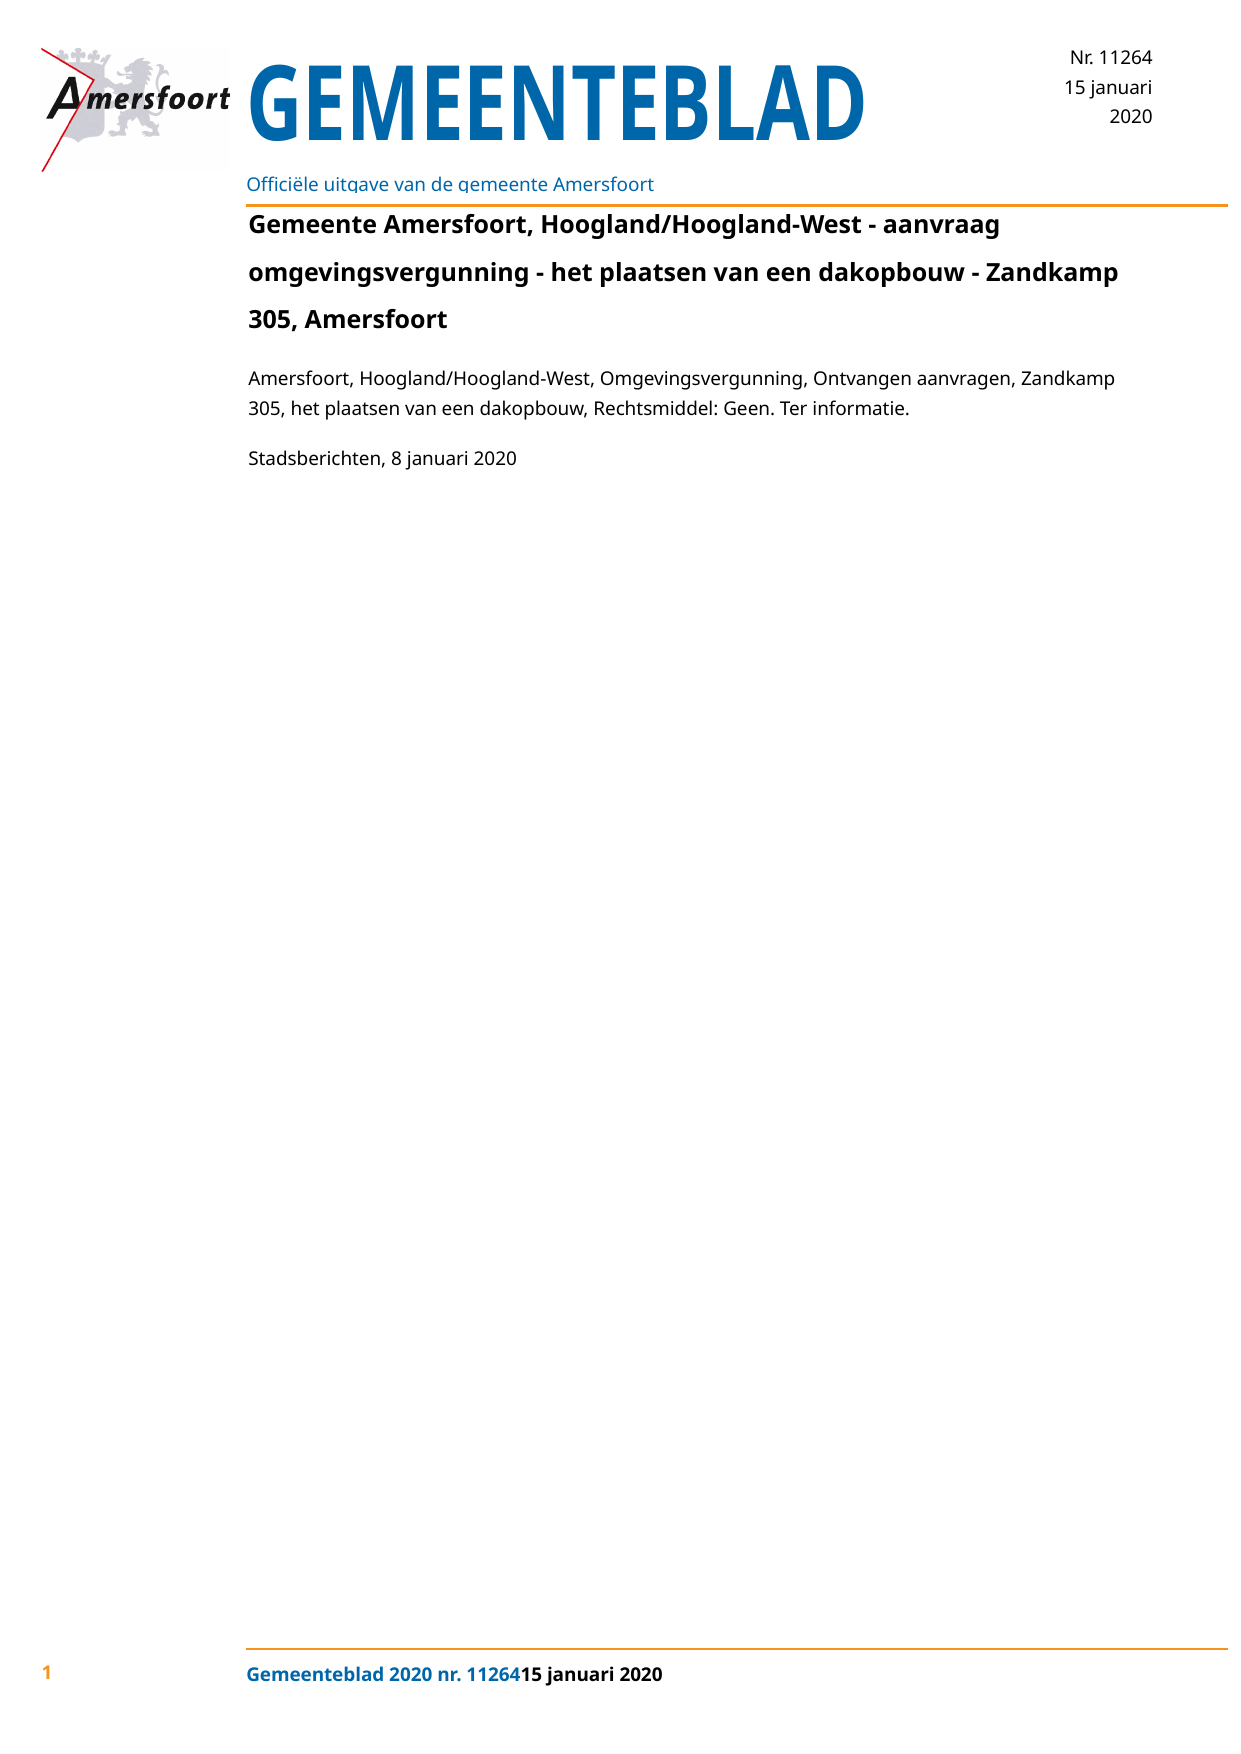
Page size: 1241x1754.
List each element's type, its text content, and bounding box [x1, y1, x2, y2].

text Amersfoort, Hoogland/Hoogland-West, Omgevingsvergunning, Ontvangen aanvragen, Zandkamp 305, het plaatsen van een dakopbouw, Rechtsmiddel: Geen. Ter informatie. [248, 366, 1152, 421]
text Gemeente Amersfoort, Hoogland/Hoogland-West - aanvraag omgevingsvergunning - het plaatsen van een dakopbouw - Zandkamp 305, Amersfoort [248, 207, 1152, 336]
text Stadsberichten, 8 januari 2020 [248, 446, 1152, 471]
picture [41, 47, 231, 172]
